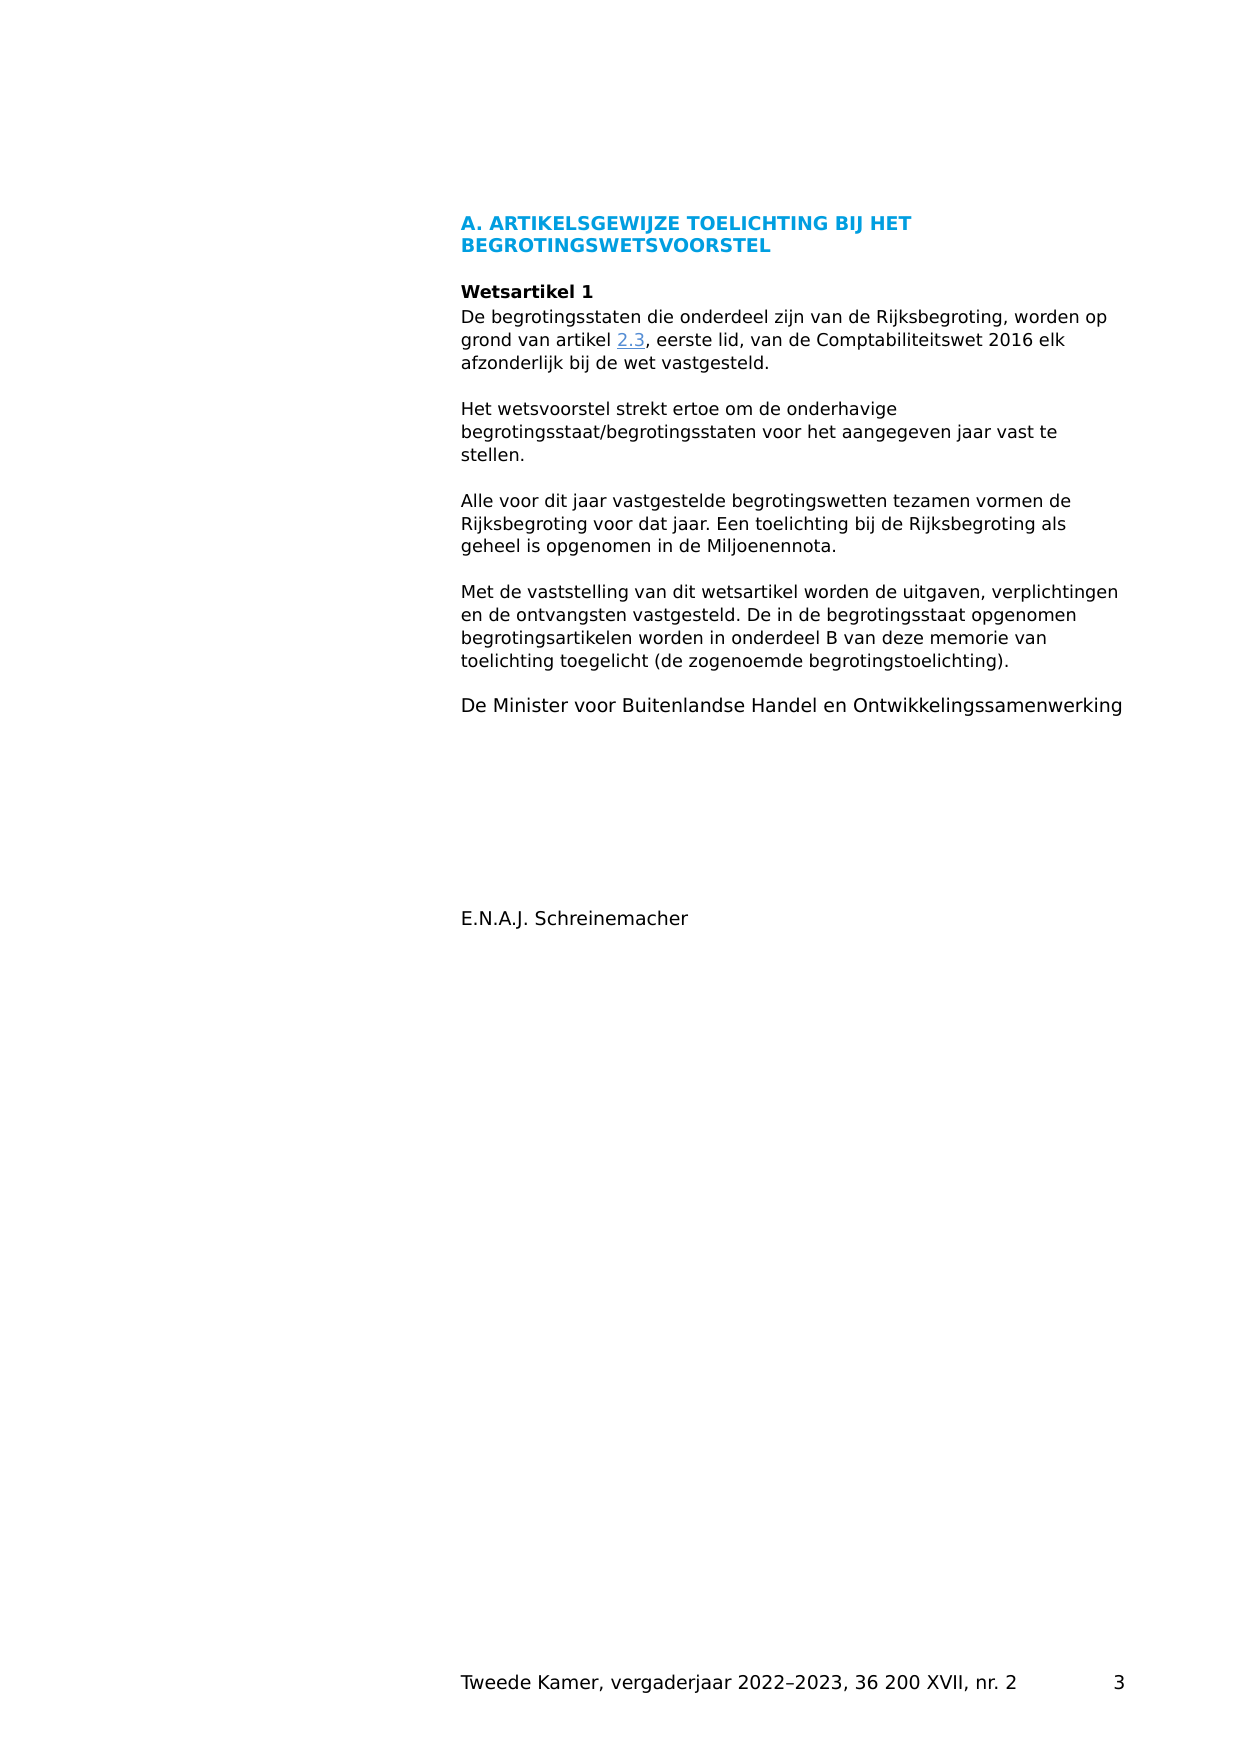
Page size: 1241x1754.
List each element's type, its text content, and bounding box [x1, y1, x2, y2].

text Alle voor dit jaar vastgestelde begrotingswetten tezamen vormen de Rijksbegroting voor dat jaar. Een toelichting bij de Rijksbegroting als geheel is opgenomen in de Miljoenennota. [461, 489, 1125, 557]
text E.N.A.J. Schreinemacher [461, 908, 1125, 929]
text Het wetsvoorstel strekt ertoe om de onderhavige begrotingsstaat/begrotingsstaten voor het aangegeven jaar vast te stellen. [461, 397, 1125, 466]
title A. Artikelsgewijze toelichting bij het begrotingswetsvoorstel [461, 213, 1125, 257]
text Met de vaststelling van dit wetsartikel worden de uitgaven, verplichtingen en de ontvangsten vastgesteld. De in de begrotingsstaat opgenomen begrotingsartikelen worden in onderdeel B van deze memorie van toelichting toegelicht (de zogenoemde begrotingstoelichting). [461, 580, 1125, 672]
text De begrotingsstaten die onderdeel zijn van de Rijksbegroting, worden op grond van artikel 2.3, eerste lid, van de Comptabiliteitswet 2016 elk afzonderlijk bij de wet vastgesteld. [461, 305, 1125, 374]
text Wetsartikel 1 [461, 280, 1125, 303]
text De Minister voor Buitenlandse Handel en Ontwikkelingssamenwerking [461, 695, 1125, 717]
